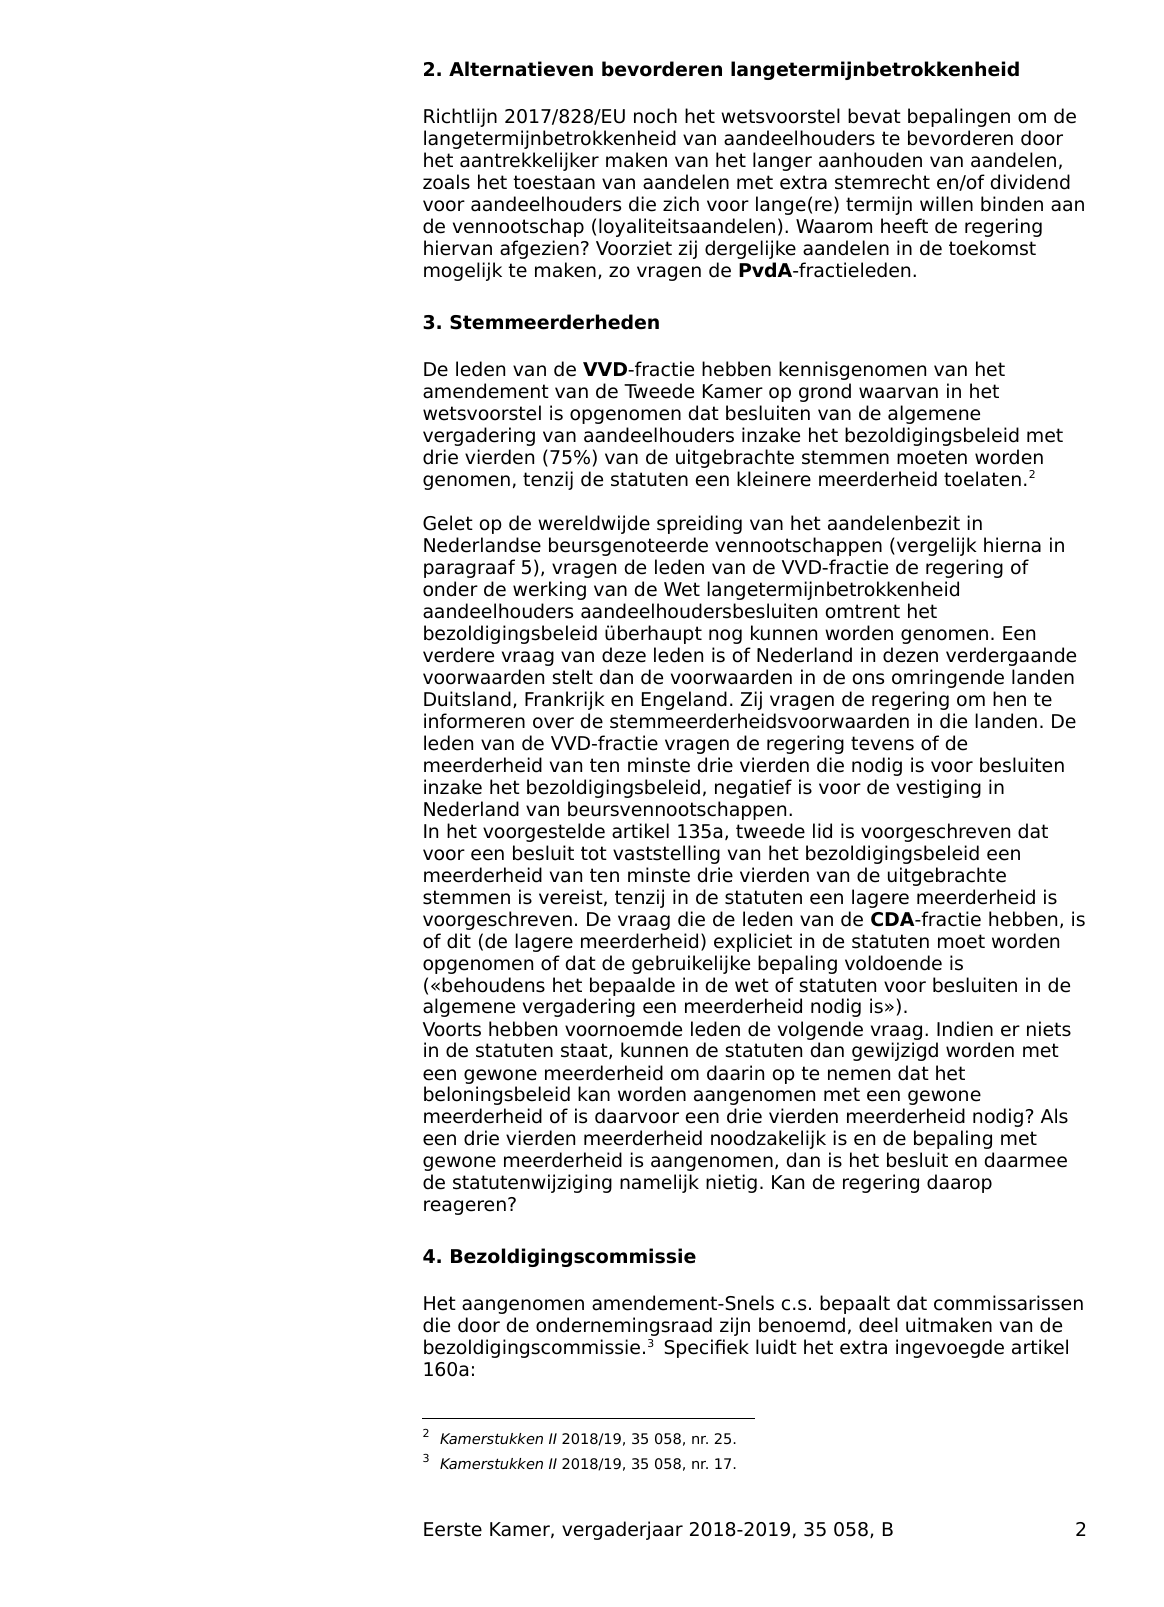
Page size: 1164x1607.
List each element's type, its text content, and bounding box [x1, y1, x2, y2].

text Voorts hebben voornoemde leden de volgende vraag. Indien er niets in de statuten staat, kunnen de statuten dan gewijzigd worden met een gewone meerderheid om daarin op te nemen dat het beloningsbeleid kan worden aangenomen met een gewone meerderheid of is daarvoor een drie vierden meerderheid nodig? Als een drie vierden meerderheid noodzakelijk is en de bepaling met gewone meerderheid is aangenomen, dan is het besluit en daarmee de statutenwijziging namelijk nietig. Kan de regering daarop reageren? [422, 1018, 1087, 1216]
text Het aangenomen amendement-Snels c.s. bepaalt dat commissarissen die door de ondernemingsraad zijn benoemd, deel uitmaken van de bezoldigingscommissie. Specifiek luidt het extra ingevoegde artikel 160a: [422, 1293, 1087, 1381]
subtitle 4. Bezoldigingscommissie [422, 1246, 1087, 1268]
text Kamerstukken II 2018/19, 35 058, nr. 17. [422, 1452, 1087, 1474]
text De leden van de VVD-fractie hebben kennisgenomen van het amendement van de Tweede Kamer op grond waarvan in het wetsvoorstel is opgenomen dat besluiten van de algemene vergadering van aandeelhouders inzake het bezoldigingsbeleid met drie vierden (75%) van de uitgebrachte stemmen moeten worden genomen, tenzij de statuten een kleinere meerderheid toelaten. [422, 359, 1087, 491]
subtitle 3. Stemmeerderheden [422, 312, 1087, 334]
text Kamerstukken II 2018/19, 35 058, nr. 25. [422, 1427, 1087, 1449]
text In het voorgestelde artikel 135a, tweede lid is voorgeschreven dat voor een besluit tot vaststelling van het bezoldigingsbeleid een meerderheid van ten minste drie vierden van de uitgebrachte stemmen is vereist, tenzij in de statuten een lagere meerderheid is voorgeschreven. De vraag die de leden van de CDA-fractie hebben, is of dit (de lagere meerderheid) expliciet in de statuten moet worden opgenomen of dat de gebruikelijke bepaling voldoende is («behoudens het bepaalde in de wet of statuten voor besluiten in de algemene vergadering een meerderheid nodig is»). [422, 821, 1087, 1018]
text Richtlijn 2017/828/EU noch het wetsvoorstel bevat bepalingen om de langetermijnbetrokkenheid van aandeelhouders te bevorderen door het aantrekkelijker maken van het langer aanhouden van aandelen, zoals het toestaan van aandelen met extra stemrecht en/of dividend voor aandeelhouders die zich voor lange(re) termijn willen binden aan de vennootschap (loyaliteitsaandelen). Waarom heeft de regering hiervan afgezien? Voorziet zij dergelijke aandelen in de toekomst mogelijk te maken, zo vragen de PvdA-fractieleden. [422, 106, 1087, 282]
text Gelet op de wereldwijde spreiding van het aandelenbezit in Nederlandse beursgenoteerde vennootschappen (vergelijk hierna in paragraaf 5), vragen de leden van de VVD-fractie de regering of onder de werking van de Wet langetermijnbetrokkenheid aandeelhouders aandeelhoudersbesluiten omtrent het bezoldigingsbeleid überhaupt nog kunnen worden genomen. Een verdere vraag van deze leden is of Nederland in dezen verdergaande voorwaarden stelt dan de voorwaarden in de ons omringende landen Duitsland, Frankrijk en Engeland. Zij vragen de regering om hen te informeren over de stemmeerderheidsvoorwaarden in die landen. De leden van de VVD-fractie vragen de regering tevens of de meerderheid van ten minste drie vierden die nodig is voor besluiten inzake het bezoldigingsbeleid, negatief is voor de vestiging in Nederland van beursvennootschappen. [422, 513, 1087, 821]
subtitle 2. Alternatieven bevorderen langetermijnbetrokkenheid [422, 59, 1087, 81]
